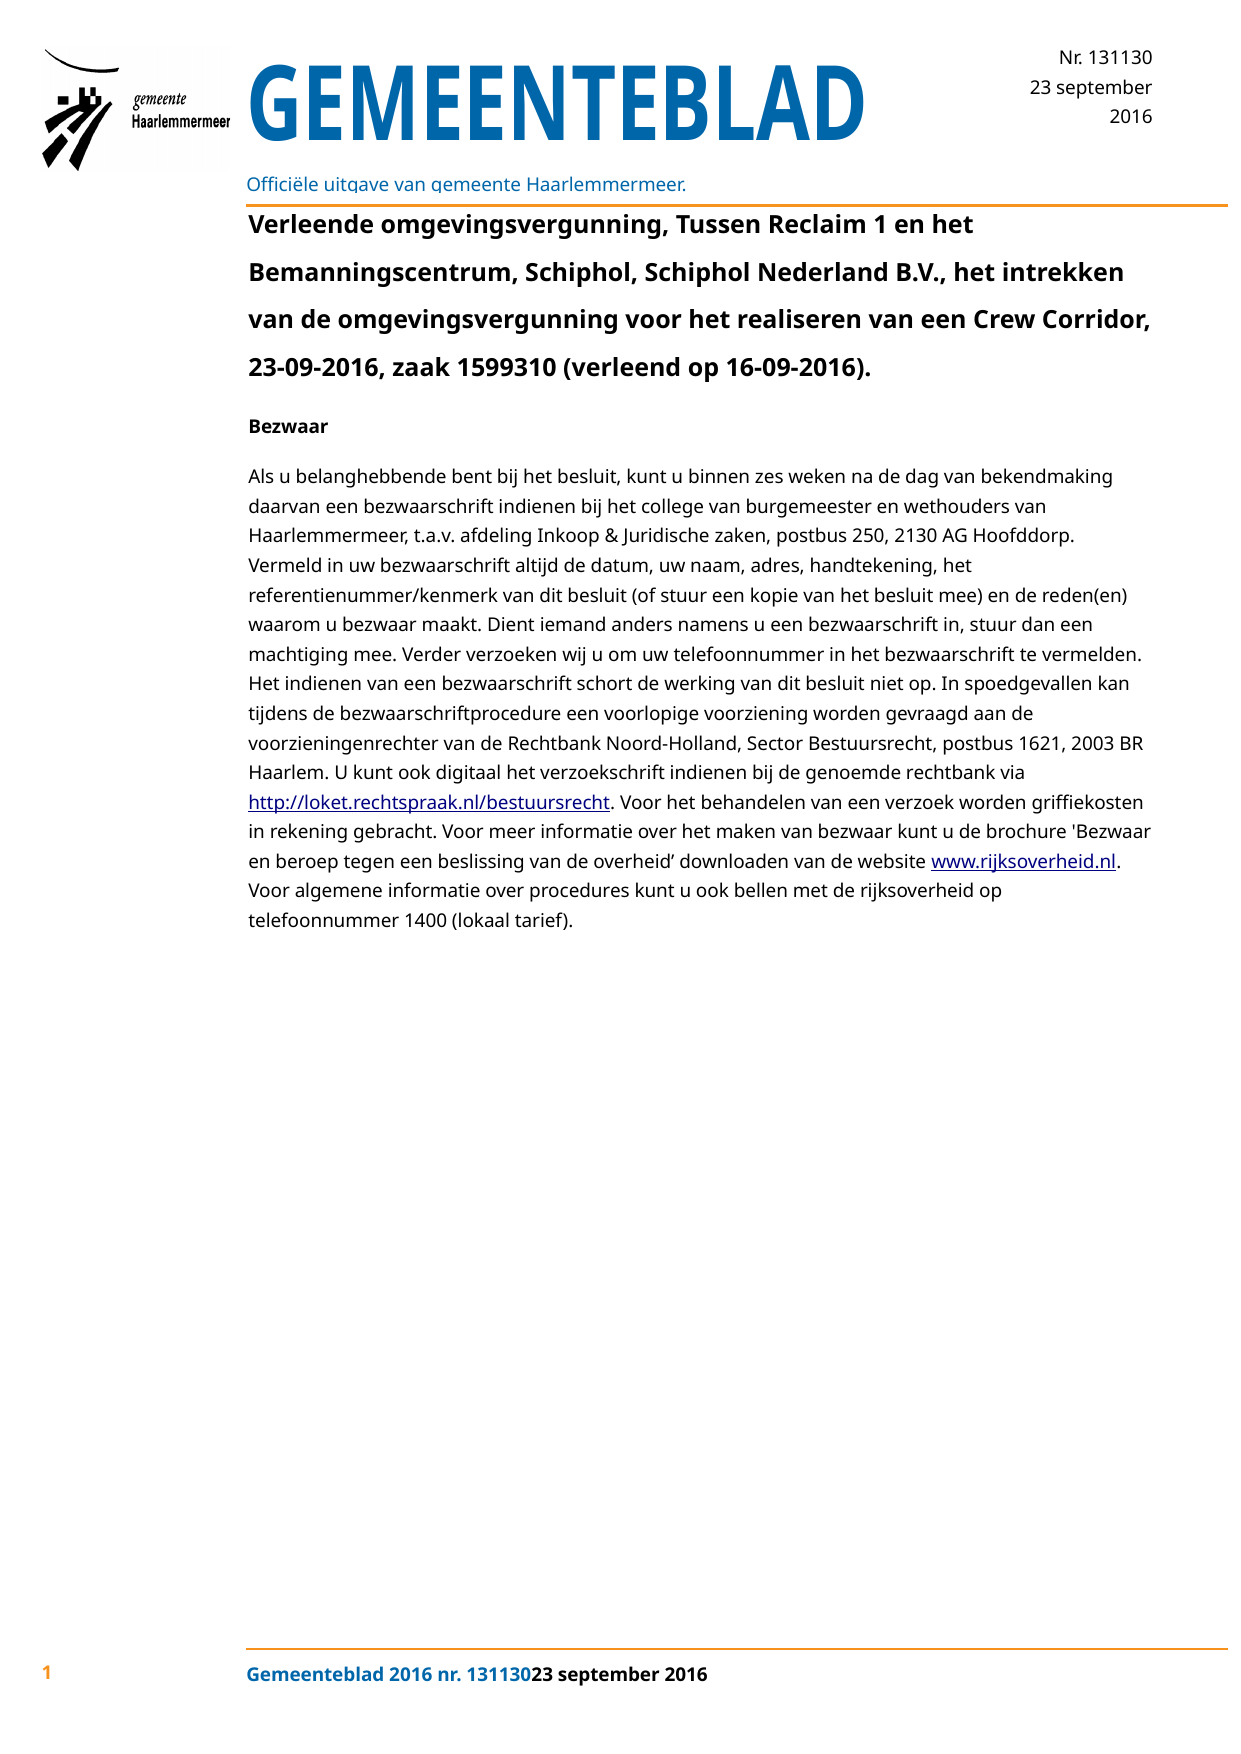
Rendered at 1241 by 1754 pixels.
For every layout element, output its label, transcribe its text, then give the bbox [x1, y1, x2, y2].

text Verleende omgevingsvergunning, Tussen Reclaim 1 en het Bemanningscentrum, Schiphol, Schiphol Nederland B.V., het intrekken van de omgevingsvergunning voor het realiseren van een Crew Corridor, 23-09-2016, zaak 1599310 (verleend op 16-09-2016). [248, 207, 1152, 384]
text Bezwaar [248, 413, 1152, 439]
text Als u belanghebbende bent bij het besluit, kunt u binnen zes weken na de dag van bekendmaking daarvan een bezwaarschrift indienen bij het college van burgemeester en wethouders van Haarlemmermeer, t.a.v. afdeling Inkoop & Juridische zaken, postbus 250, 2130 AG Hoofddorp. Vermeld in uw bezwaarschrift altijd de datum, uw naam, adres, handtekening, het referentienummer/kenmerk van dit besluit (of stuur een kopie van het besluit mee) en de reden(en) waarom u bezwaar maakt. Dient iemand anders namens u een bezwaarschrift in, stuur dan een machtiging mee. Verder verzoeken wij u om uw telefoonnummer in het bezwaarschrift te vermelden. Het indienen van een bezwaarschrift schort de werking van dit besluit niet op. In spoedgevallen kan tijdens de bezwaarschriftprocedure een voorlopige voorziening worden gevraagd aan de voorzieningenrechter van de Rechtbank Noord-Holland, Sector Bestuursrecht, postbus 1621, 2003 BR Haarlem. U kunt ook digitaal het verzoekschrift indienen bij de genoemde rechtbank via http://loket.rechtspraak.nl/bestuursrecht. Voor het behandelen van een verzoek worden griffiekosten in rekening gebracht. Voor meer informatie over het maken van bezwaar kunt u de brochure 'Bezwaar en beroep tegen een beslissing van de overheid’ downloaden van de website www.rijksoverheid.nl. Voor algemene informatie over procedures kunt u ook bellen met de rijksoverheid op telefoonnummer 1400 (lokaal tarief). [248, 463, 1152, 933]
picture [41, 47, 231, 172]
